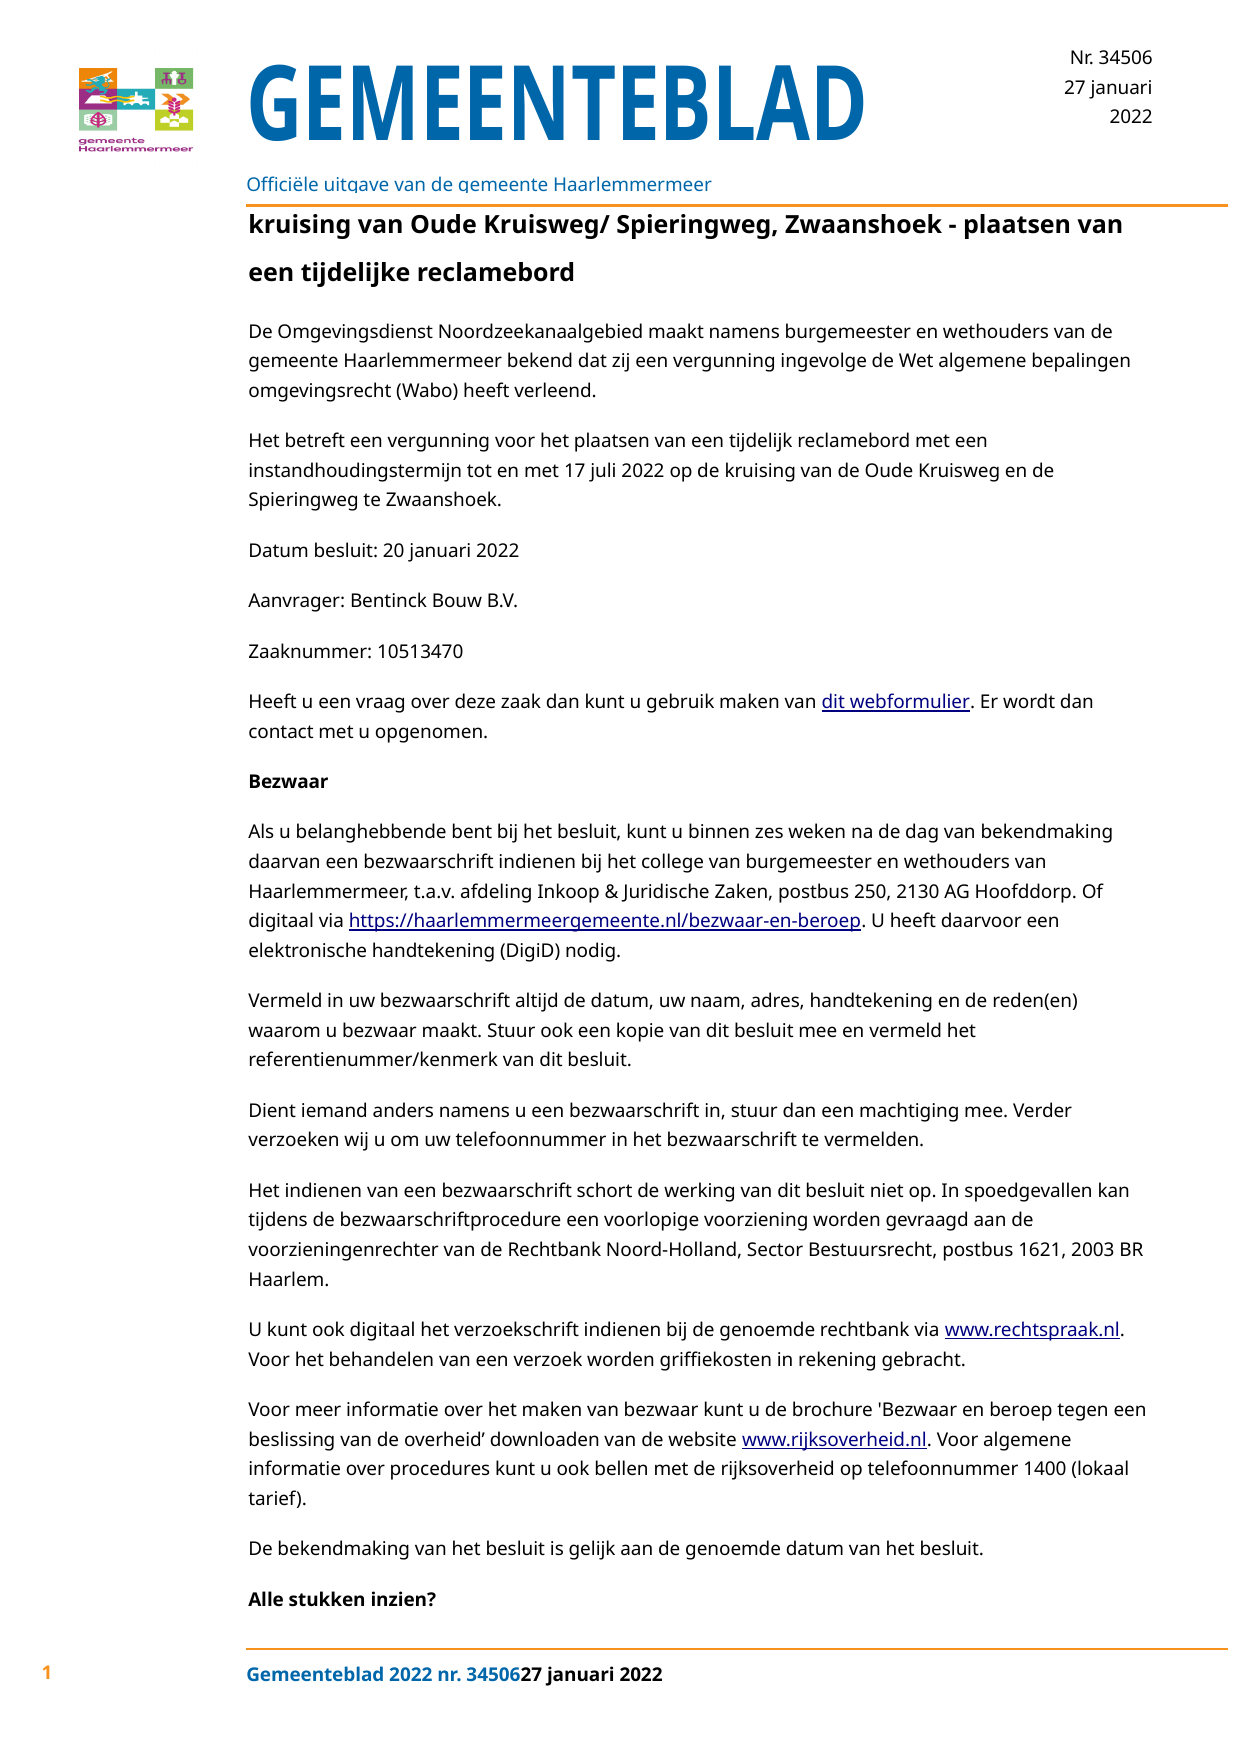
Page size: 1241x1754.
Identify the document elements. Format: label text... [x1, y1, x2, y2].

text kruising van Oude Kruisweg/ Spieringweg, Zwaanshoek - plaatsen van een tijdelijke reclamebord [248, 207, 1152, 288]
text Heeft u een vraag over deze zaak dan kunt u gebruik maken van dit webformulier. Er wordt dan contact met u opgenomen. [248, 688, 1152, 744]
text De bekendmaking van het besluit is gelijk aan de genoemde datum van het besluit. [248, 1535, 1152, 1561]
text Datum besluit: 20 januari 2022 [248, 537, 1152, 563]
picture [41, 47, 231, 172]
text Het indienen van een bezwaarschrift schort de werking van dit besluit niet op. In spoedgevallen kan tijdens de bezwaarschriftprocedure een voorlopige voorziening worden gevraagd aan de voorzieningenrechter van de Rechtbank Noord-Holland, Sector Bestuursrecht, postbus 1621, 2003 BR Haarlem. [248, 1177, 1152, 1292]
text Dient iemand anders namens u een bezwaarschrift in, stuur dan een machtiging mee. Verder verzoeken wij u om uw telefoonnummer in het bezwaarschrift te vermelden. [248, 1097, 1152, 1152]
text Voor meer informatie over het maken van bezwaar kunt u de brochure 'Bezwaar en beroep tegen een beslissing van de overheid’ downloaden van de website www.rijksoverheid.nl. Voor algemene informatie over procedures kunt u ook bellen met de rijksoverheid op telefoonnummer 1400 (lokaal tarief). [248, 1396, 1152, 1511]
text Aanvrager: Bentinck Bouw B.V. [248, 587, 1152, 613]
text Het betreft een vergunning voor het plaatsen van een tijdelijk reclamebord met een instandhoudingstermijn tot en met 17 juli 2022 op de kruising van de Oude Kruisweg en de Spieringweg te Zwaanshoek. [248, 427, 1152, 512]
text Als u belanghebbende bent bij het besluit, kunt u binnen zes weken na de dag van bekendmaking daarvan een bezwaarschrift indienen bij het college van burgemeester en wethouders van Haarlemmermeer, t.a.v. afdeling Inkoop & Juridische Zaken, postbus 250, 2130 AG Hoofddorp. Of digitaal via https://haarlemmermeergemeente.nl/bezwaar-en-beroep. U heeft daarvoor een elektronische handtekening (DigiD) nodig. [248, 819, 1152, 963]
text Alle stukken inzien? [248, 1586, 1152, 1612]
text Vermeld in uw bezwaarschrift altijd de datum, uw naam, adres, handtekening en de reden(en) waarom u bezwaar maakt. Stuur ook een kopie van dit besluit mee en vermeld het referentienummer/kenmerk van dit besluit. [248, 987, 1152, 1072]
text U kunt ook digitaal het verzoekschrift indienen bij de genoemde rechtbank via www.rechtspraak.nl. Voor het behandelen van een verzoek worden griffiekosten in rekening gebracht. [248, 1316, 1152, 1372]
text De Omgevingsdienst Noordzeekanaalgebied maakt namens burgemeester en wethouders van de gemeente Haarlemmermeer bekend dat zij een vergunning ingevolge de Wet algemene bepalingen omgevingsrecht (Wabo) heeft verleend. [248, 318, 1152, 403]
text Bezwaar [248, 768, 1152, 794]
text Zaaknummer: 10513470 [248, 638, 1152, 664]
